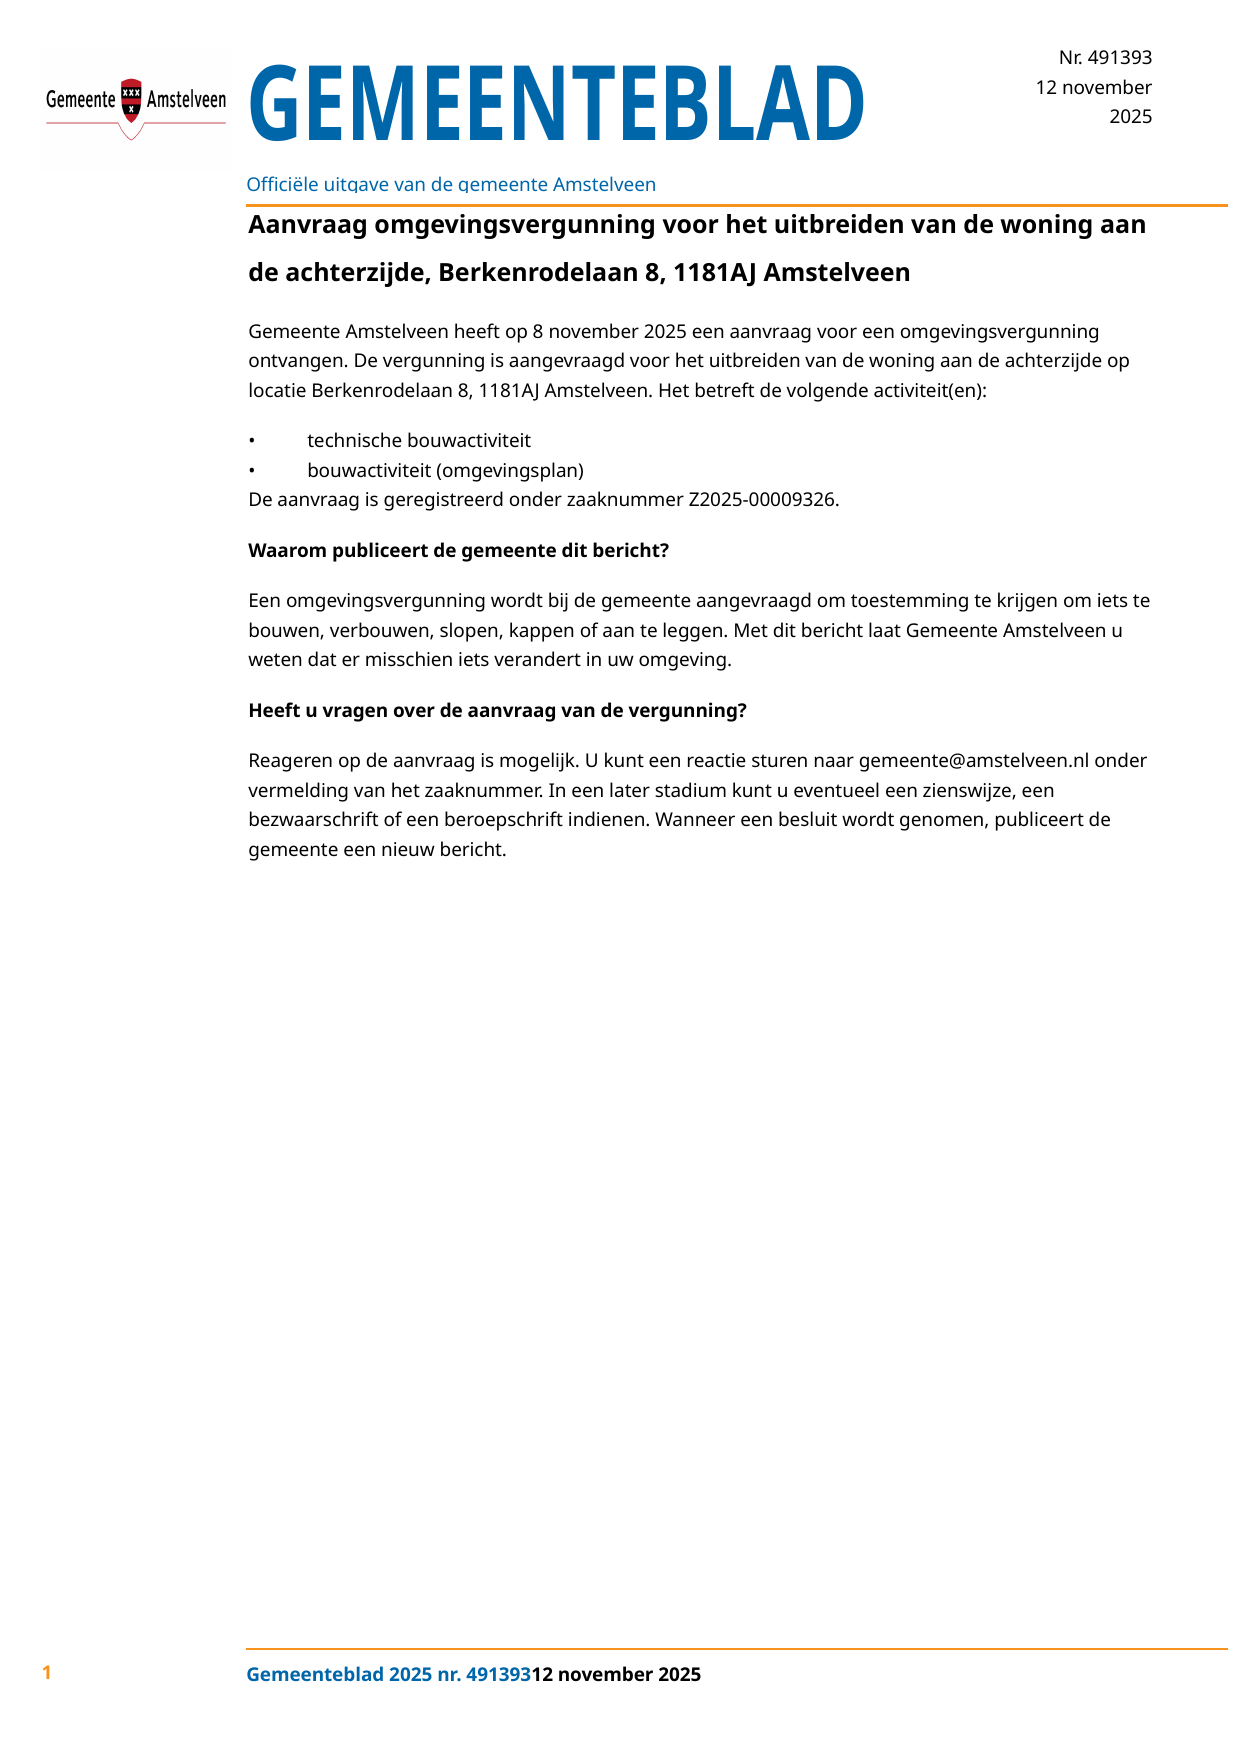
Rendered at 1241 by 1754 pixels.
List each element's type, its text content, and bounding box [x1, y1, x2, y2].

text Waarom publiceert de gemeente dit bericht? [248, 537, 1152, 563]
text Een omgevingsvergunning wordt bij de gemeente aangevraagd om toestemming te krijgen om iets te bouwen, verbouwen, slopen, kappen of aan te leggen. Met dit bericht laat Gemeente Amstelveen u weten dat er misschien iets verandert in uw omgeving. [248, 587, 1152, 672]
text De aanvraag is geregistreerd onder zaaknummer Z2025-00009326. [248, 487, 1152, 512]
list technische bouwactiviteit [248, 427, 1152, 453]
text Aanvraag omgevingsvergunning voor het uitbreiden van de woning aan de achterzijde, Berkenrodelaan 8, 1181AJ Amstelveen [248, 207, 1152, 288]
picture [41, 47, 231, 172]
text Reageren op de aanvraag is mogelijk. U kunt een reactie sturen naar gemeente@amstelveen.nl onder vermelding van het zaaknummer. In een later stadium kunt u eventueel een zienswijze, een bezwaarschrift of een beroepschrift indienen. Wanneer een besluit wordt genomen, publiceert de gemeente een nieuw bericht. [248, 747, 1152, 862]
text Heeft u vragen over de aanvraag van de vergunning? [248, 697, 1152, 723]
text Gemeente Amstelveen heeft op 8 november 2025 een aanvraag voor een omgevingsvergunning ontvangen. De vergunning is aangevraagd voor het uitbreiden van de woning aan de achterzijde op locatie Berkenrodelaan 8, 1181AJ Amstelveen. Het betreft de volgende activiteit(en): [248, 318, 1152, 403]
list bouwactiviteit (omgevingsplan) [248, 457, 1152, 483]
